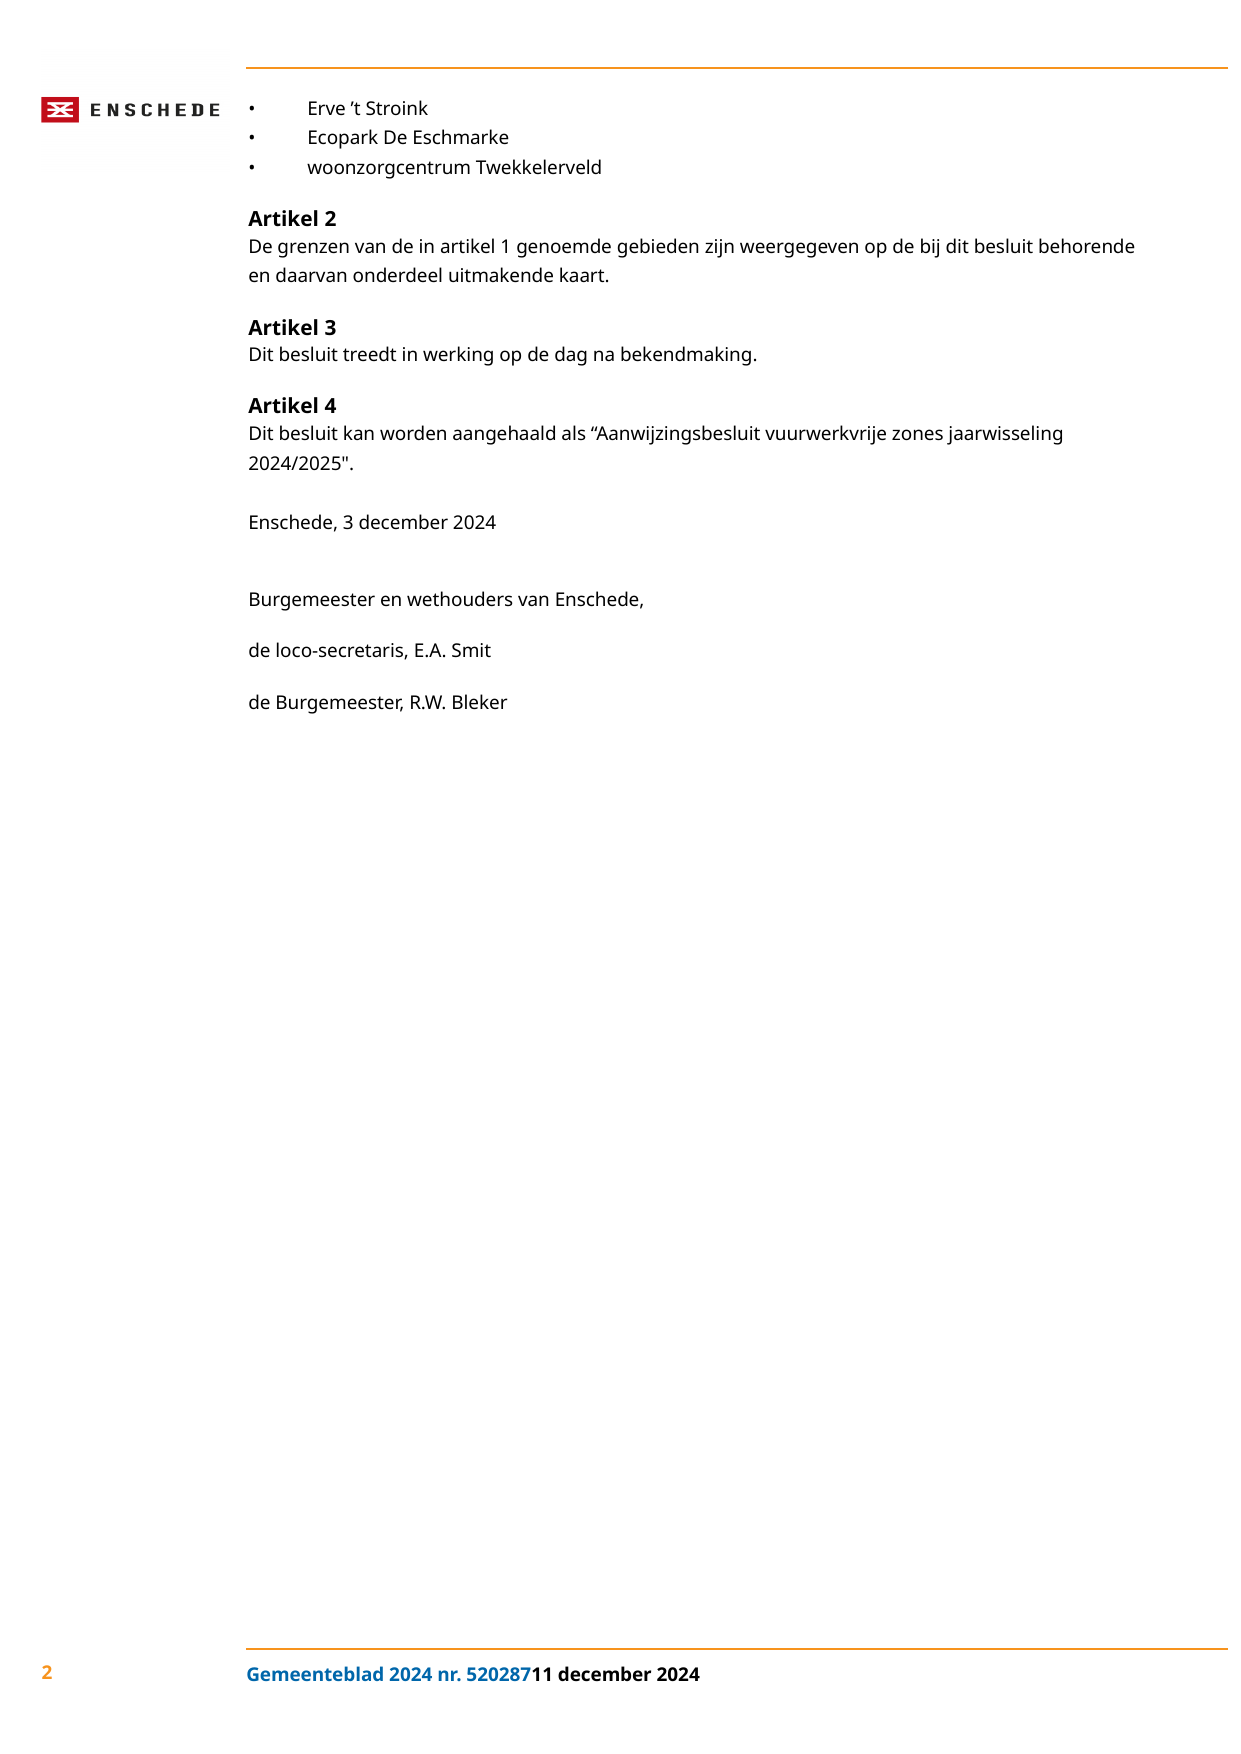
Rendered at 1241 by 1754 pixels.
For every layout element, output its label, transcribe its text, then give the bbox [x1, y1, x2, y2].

list woonzorgcentrum Twekkelerveld [248, 154, 1152, 180]
text De grenzen van de in artikel 1 genoemde gebieden zijn weergegeven op de bij dit besluit behorende en daarvan onderdeel uitmakende kaart. [248, 233, 1152, 288]
list Erve ’t Stroink [248, 95, 1152, 121]
text Artikel 4 [248, 392, 1152, 420]
text Enschede, 3 december 2024 [248, 509, 1152, 534]
text Burgemeester en wethouders van Enschede, [248, 586, 1152, 612]
picture [41, 47, 231, 172]
text Artikel 3 [248, 313, 1152, 341]
text Artikel 2 [248, 204, 1152, 233]
text de loco-secretaris, E.A. Smit [248, 637, 1152, 663]
list Ecopark De Eschmarke [248, 124, 1152, 150]
text Dit besluit kan worden aangehaald als “Aanwijzingsbesluit vuurwerkvrije zones jaarwisseling 2024/2025". [248, 420, 1152, 475]
text de Burgemeester, R.W. Bleker [248, 689, 1152, 715]
text Dit besluit treedt in werking op de dag na bekendmaking. [248, 341, 1152, 367]
